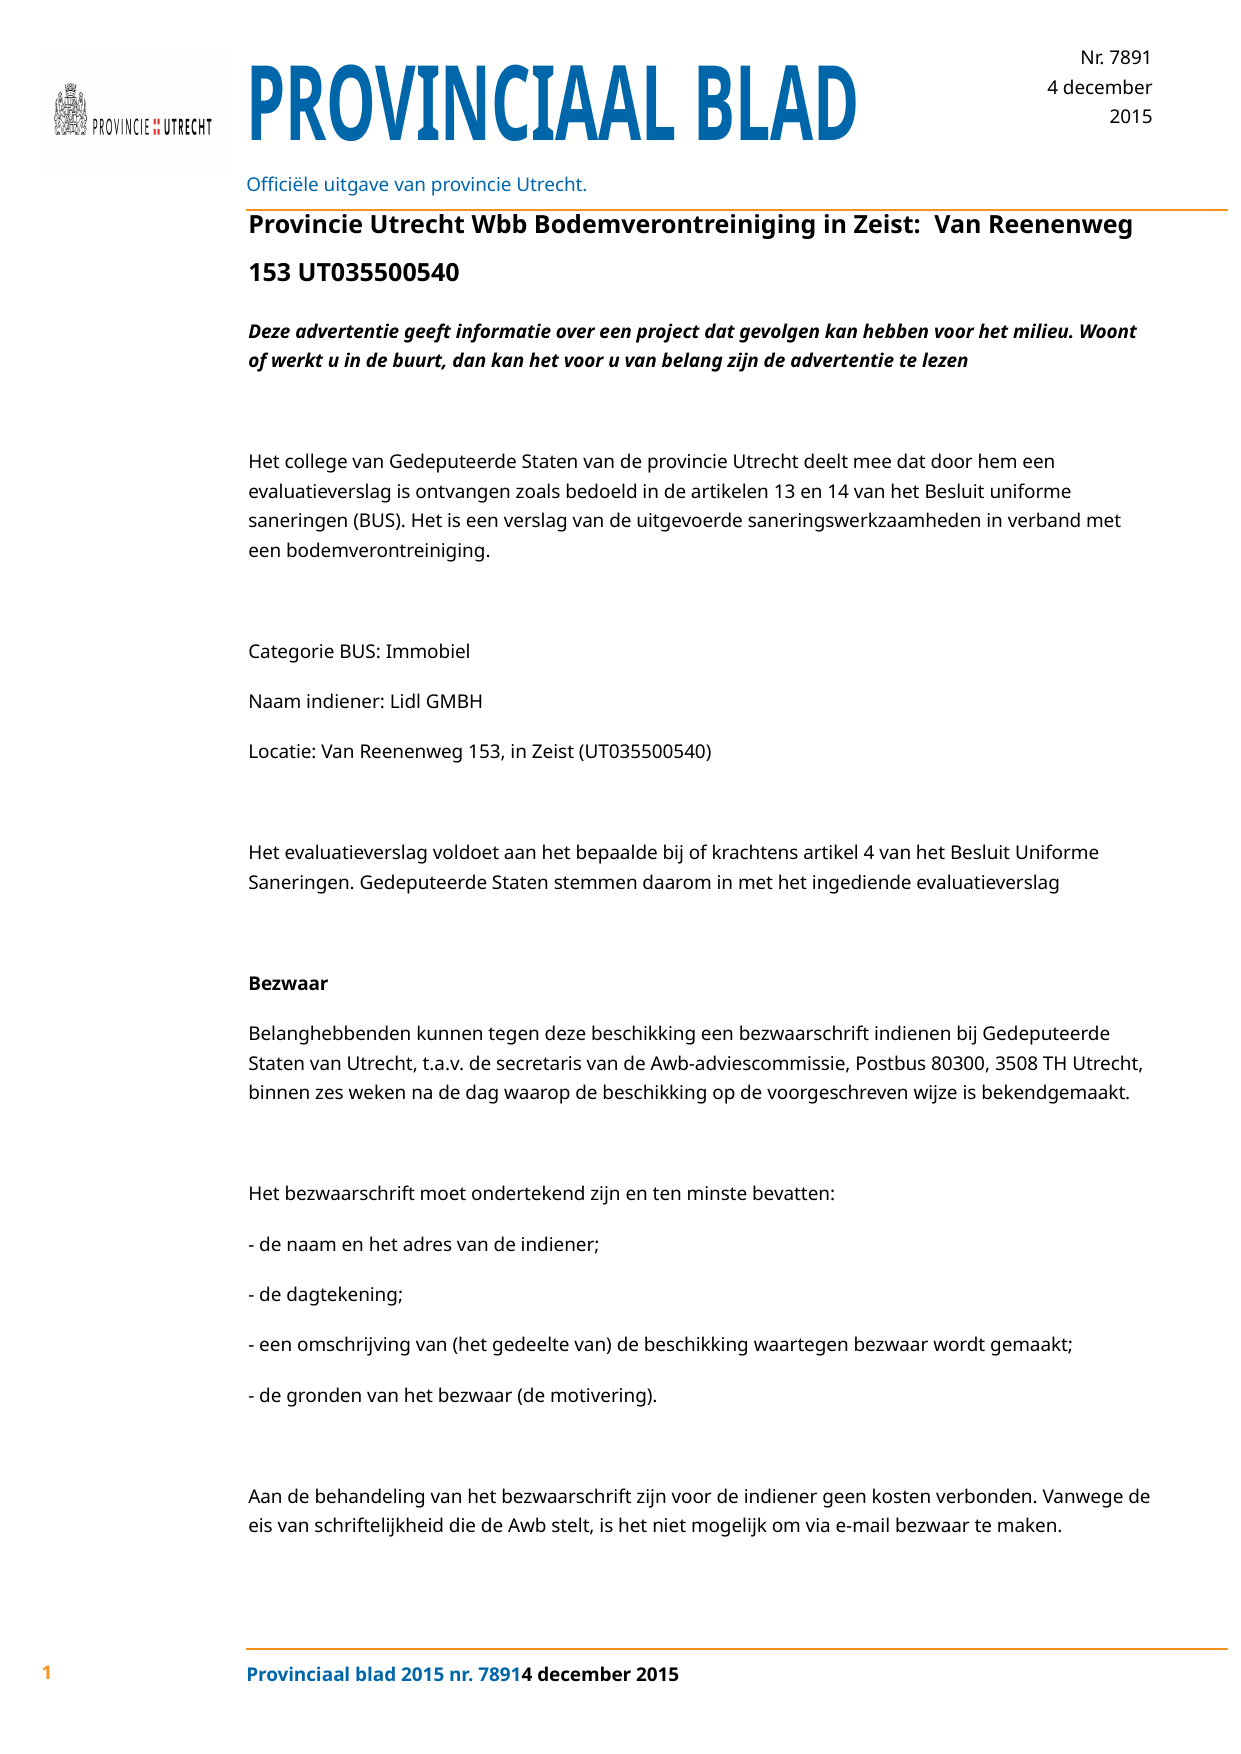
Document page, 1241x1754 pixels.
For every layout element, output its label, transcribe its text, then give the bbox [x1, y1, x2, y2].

text Belanghebbenden kunnen tegen deze beschikking een bezwaarschrift indienen bij Gedeputeerde Staten van Utrecht, t.a.v. de secretaris van de Awb-adviescommissie, Postbus 80300, 3508 TH Utrecht, binnen zes weken na de dag waarop de beschikking op de voorgeschreven wijze is bekendgemaakt. [248, 1020, 1152, 1105]
text Locatie: Van Reenenweg 153, in Zeist (UT035500540) [248, 739, 1152, 764]
text Categorie BUS: Immobiel [248, 638, 1152, 664]
text - de gronden van het bezwaar (de motivering). [248, 1382, 1152, 1408]
picture [41, 47, 231, 172]
text Provincie Utrecht Wbb Bodemverontreiniging in Zeist: Van Reenenweg 153 UT035500540 [248, 211, 1152, 288]
text Naam indiener: Lidl GMBH [248, 688, 1152, 714]
text Het evaluatieverslag voldoet aan het bepaalde bij of krachtens artikel 4 van het Besluit Uniforme Saneringen. Gedeputeerde Staten stemmen daarom in met het ingediende evaluatieverslag [248, 839, 1152, 895]
text Het college van Gedeputeerde Staten van de provincie Utrecht deelt mee dat door hem een evaluatieverslag is ontvangen zoals bedoeld in de artikelen 13 en 14 van het Besluit uniforme saneringen (BUS). Het is een verslag van de uitgevoerde saneringswerkzaamheden in verband met een bodemverontreiniging. [248, 448, 1152, 563]
text - de dagtekening; [248, 1281, 1152, 1307]
text Bezwaar [248, 970, 1152, 996]
text Deze advertentie geeft informatie over een project dat gevolgen kan hebben voor het milieu. Woont of werkt u in de buurt, dan kan het voor u van belang zijn de advertentie te lezen [248, 318, 1152, 373]
text - een omschrijving van (het gedeelte van) de beschikking waartegen bezwaar wordt gemaakt; [248, 1332, 1152, 1357]
text - de naam en het adres van de indiener; [248, 1231, 1152, 1257]
text Aan de behandeling van het bezwaarschrift zijn voor de indiener geen kosten verbonden. Vanwege de eis van schriftelijkheid die de Awb stelt, is het niet mogelijk om via e-mail bezwaar te maken. [248, 1483, 1152, 1538]
text Het bezwaarschrift moet ondertekend zijn en ten minste bevatten: [248, 1180, 1152, 1206]
